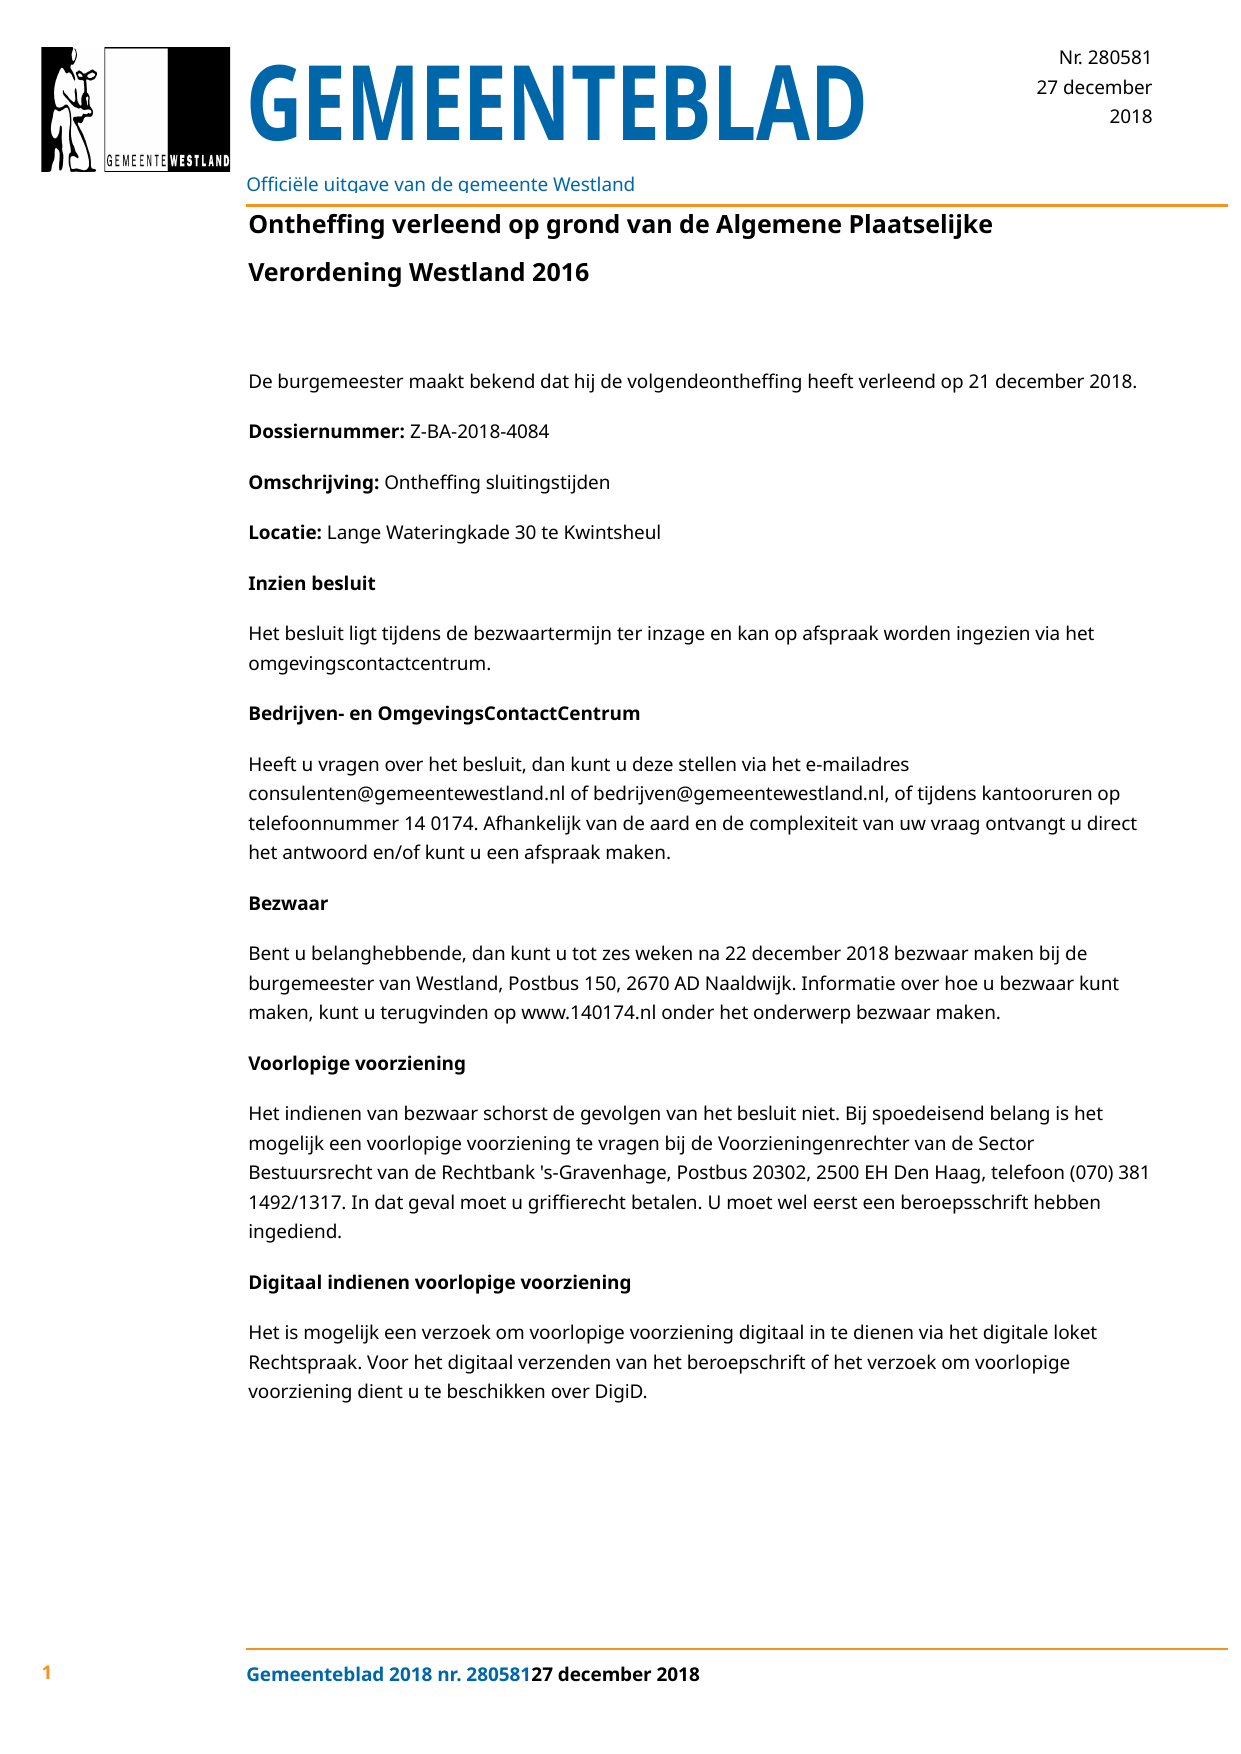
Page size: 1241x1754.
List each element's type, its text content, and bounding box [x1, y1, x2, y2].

text Omschrijving: Ontheffing sluitingstijden [248, 469, 1152, 495]
text Bedrijven- en OmgevingsContactCentrum [248, 700, 1152, 726]
text Inzien besluit [248, 570, 1152, 596]
text Digitaal indienen voorlopige voorziening [248, 1269, 1152, 1295]
text Het is mogelijk een verzoek om voorlopige voorziening digitaal in te dienen via het digitale loket Rechtspraak. Voor het digitaal verzenden van het beroepschrift of het verzoek om voorlopige voorziening dient u te beschikken over DigiD. [248, 1319, 1152, 1404]
text Het besluit ligt tijdens de bezwaartermijn ter inzage en kan op afspraak worden ingezien via het omgevingscontactcentrum. [248, 620, 1152, 676]
text Locatie: Lange Wateringkade 30 te Kwintsheul [248, 519, 1152, 545]
text Bent u belanghebbende, dan kunt u tot zes weken na 22 december 2018 bezwaar maken bij de burgemeester van Westland, Postbus 150, 2670 AD Naaldwijk. Informatie over hoe u bezwaar kunt maken, kunt u terugvinden op www.140174.nl onder het onderwerp bezwaar maken. [248, 940, 1152, 1025]
picture [41, 47, 231, 172]
text De burgemeester maakt bekend dat hij de volgendeontheffing heeft verleend op 21 december 2018. [248, 368, 1152, 394]
text Voorlopige voorziening [248, 1050, 1152, 1076]
text Ontheffing verleend op grond van de Algemene Plaatselijke Verordening Westland 2016 [248, 207, 1152, 288]
text Heeft u vragen over het besluit, dan kunt u deze stellen via het e-mailadres consulenten@gemeentewestland.nl of bedrijven@gemeentewestland.nl, of tijdens kantooruren op telefoonnummer 14 0174. Afhankelijk van de aard en de complexiteit van uw vraag ontvangt u direct het antwoord en/of kunt u een afspraak maken. [248, 751, 1152, 865]
text Dossiernummer: Z-BA-2018-4084 [248, 419, 1152, 444]
text Bezwaar [248, 890, 1152, 916]
text Het indienen van bezwaar schorst de gevolgen van het besluit niet. Bij spoedeisend belang is het mogelijk een voorlopige voorziening te vragen bij de Voorzieningenrechter van de Sector Bestuursrecht van de Rechtbank 's-Gravenhage, Postbus 20302, 2500 EH Den Haag, telefoon (070) 381 1492/1317. In dat geval moet u griffierecht betalen. U moet wel eerst een beroepsschrift hebben ingediend. [248, 1100, 1152, 1244]
